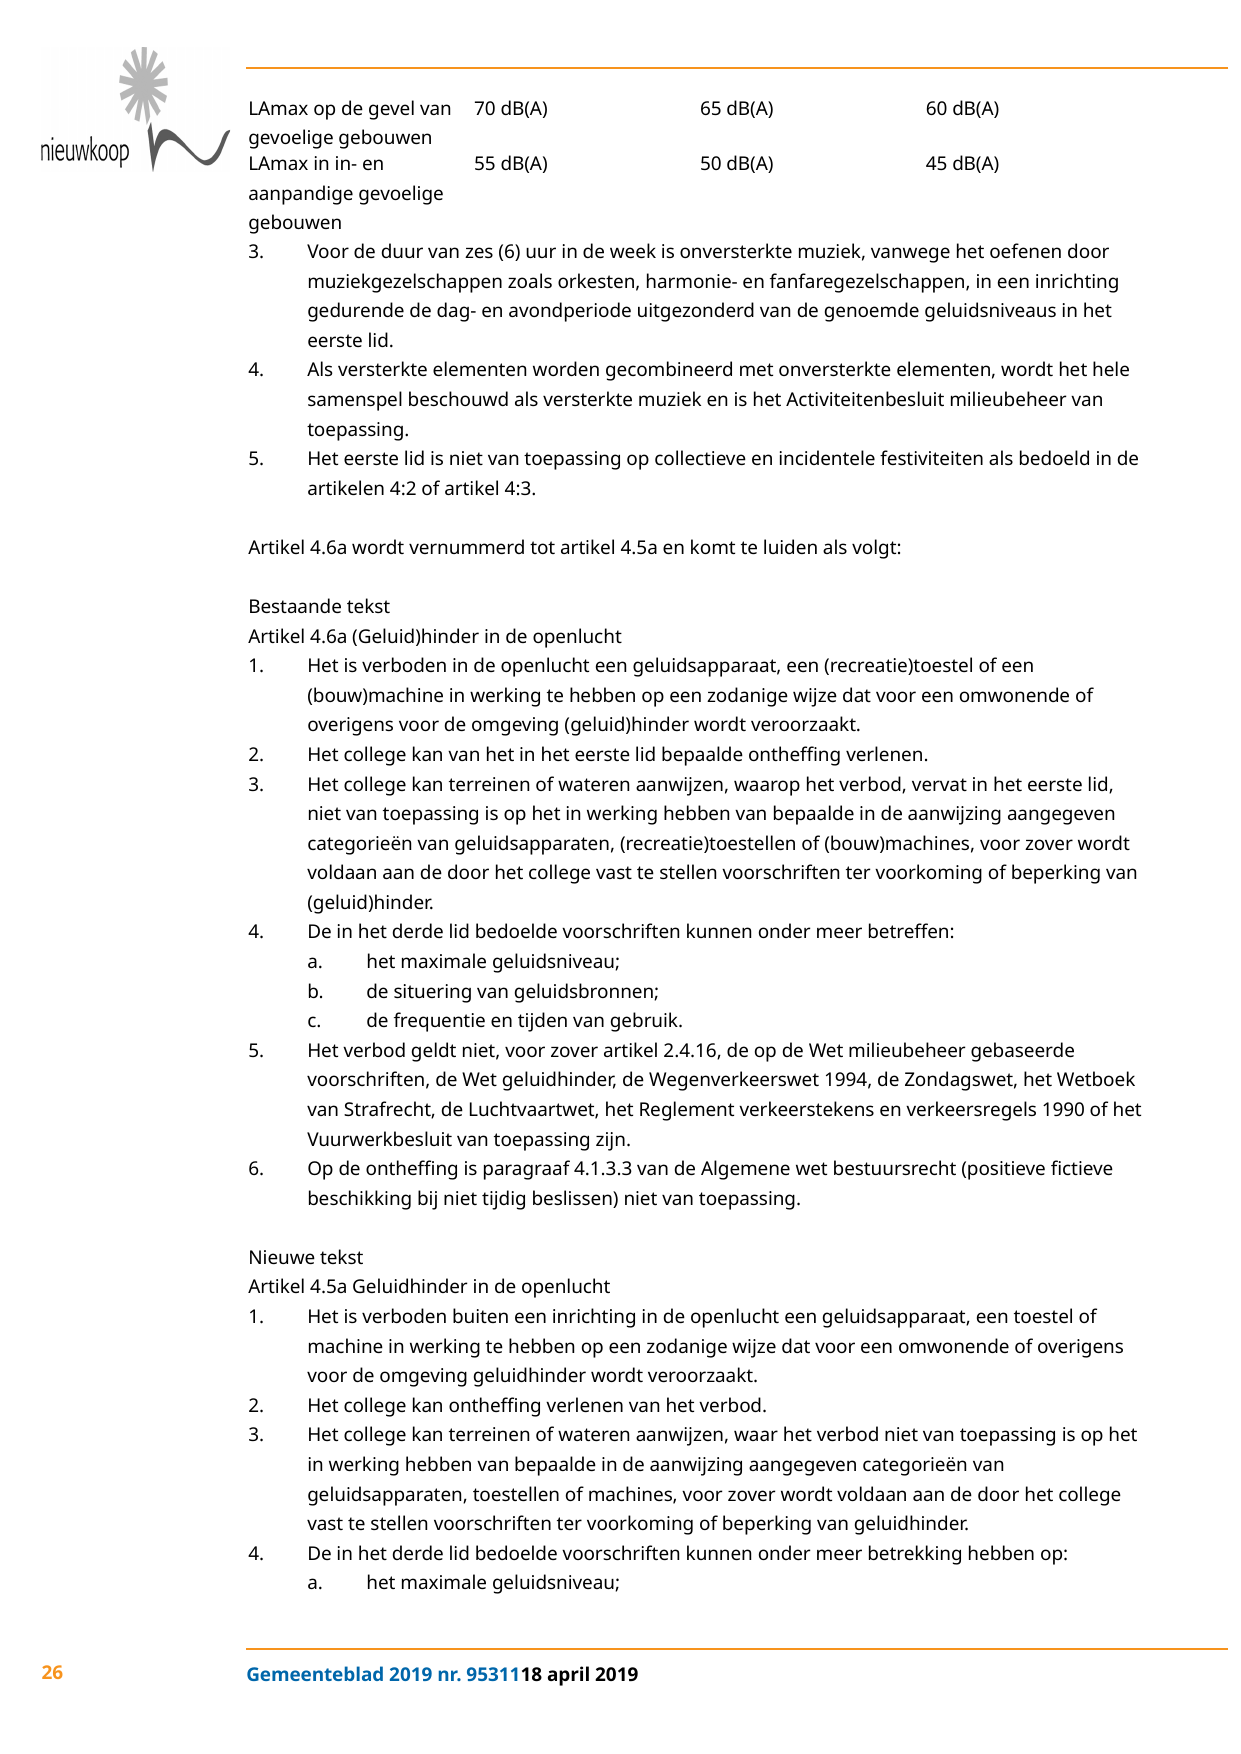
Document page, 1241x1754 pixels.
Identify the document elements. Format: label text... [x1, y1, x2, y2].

list Het college kan terreinen of wateren aanwijzen, waarop het verbod, vervat in het eerste lid, niet van toepassing is op het in werking hebben van bepaalde in de aanwijzing aangegeven categorieën van geluidsapparaten, (recreatie)toestellen of (bouw)machines, voor zover wordt voldaan aan de door het college vast te stellen voorschriften ter voorkoming of beperking van (geluid)hinder. [248, 771, 1152, 915]
table_cell 60 dB(A) [926, 95, 1152, 150]
list het maximale geluidsniveau; [307, 1569, 1152, 1595]
list Het eerste lid is niet van toepassing op collectieve en incidentele festiviteiten als bedoeld in de artikelen 4:2 of artikel 4:3. [248, 445, 1152, 501]
list De in het derde lid bedoelde voorschriften kunnen onder meer betrekking hebben op: [248, 1540, 1152, 1566]
table_cell 55 dB(A) [474, 150, 700, 235]
table_cell 45 dB(A) [926, 150, 1152, 235]
table_cell 50 dB(A) [700, 150, 926, 235]
table_cell 70 dB(A) [474, 95, 700, 150]
list Op de ontheffing is paragraaf 4.1.3.3 van de Algemene wet bestuursrecht (positieve fictieve beschikking bij niet tijdig beslissen) niet van toepassing. [248, 1155, 1152, 1211]
text Artikel 4.6a wordt vernummerd tot artikel 4.5a en komt te luiden als volgt: [248, 534, 1152, 560]
list Het college kan ontheffing verlenen van het verbod. [248, 1392, 1152, 1418]
text Artikel 4.5a Geluidhinder in de openlucht [248, 1274, 1152, 1299]
list Voor de duur van zes (6) uur in de week is onversterkte muziek, vanwege het oefenen door muziekgezelschappen zoals orkesten, harmonie- en fanfaregezelschappen, in een inrichting gedurende de dag- en avondperiode uitgezonderd van de genoemde geluidsniveaus in het eerste lid. [248, 238, 1152, 353]
list Het verbod geldt niet, voor zover artikel 2.4.16, de op de Wet milieubeheer gebaseerde voorschriften, de Wet geluidhinder, de Wegenverkeerswet 1994, de Zondagswet, het Wetboek van Strafrecht, de Luchtvaartwet, het Reglement verkeerstekens en verkeersregels 1990 of het Vuurwerkbesluit van toepassing zijn. [248, 1037, 1152, 1151]
list Het college kan terreinen of wateren aanwijzen, waar het verbod niet van toepassing is op het in werking hebben van bepaalde in de aanwijzing aangegeven categorieën van geluidsapparaten, toestellen of machines, voor zover wordt voldaan aan de door het college vast te stellen voorschriften ter voorkoming of beperking van geluidhinder. [248, 1422, 1152, 1536]
table_cell 65 dB(A) [700, 95, 926, 150]
list Als versterkte elementen worden gecombineerd met onversterkte elementen, wordt het hele samenspel beschouwd als versterkte muziek en is het Activiteitenbesluit milieubeheer van toepassing. [248, 357, 1152, 441]
list Het college kan van het in het eerste lid bepaalde ontheffing verlenen. [248, 741, 1152, 767]
list de situering van geluidsbronnen; [307, 978, 1152, 1003]
picture [41, 47, 231, 172]
table_cell LAmax op de gevel van gevoelige gebouwen [248, 95, 474, 150]
list de frequentie en tijden van gebruik. [307, 1007, 1152, 1033]
list Het is verboden buiten een inrichting in de openlucht een geluidsapparaat, een toestel of machine in werking te hebben op een zodanige wijze dat voor een omwonende of overigens voor de omgeving geluidhinder wordt veroorzaakt. [248, 1303, 1152, 1388]
text Artikel 4.6a (Geluid)hinder in de openlucht [248, 623, 1152, 648]
text Bestaande tekst [248, 593, 1152, 619]
text Nieuwe tekst [248, 1244, 1152, 1270]
list Het is verboden in de openlucht een geluidsapparaat, een (recreatie)toestel of een (bouw)machine in werking te hebben op een zodanige wijze dat voor een omwonende of overigens voor de omgeving (geluid)hinder wordt veroorzaakt. [248, 652, 1152, 737]
list het maximale geluidsniveau; [307, 948, 1152, 974]
list De in het derde lid bedoelde voorschriften kunnen onder meer betreffen: [248, 919, 1152, 944]
table_cell LAmax in in- en aanpandige gevoelige gebouwen [248, 150, 474, 235]
